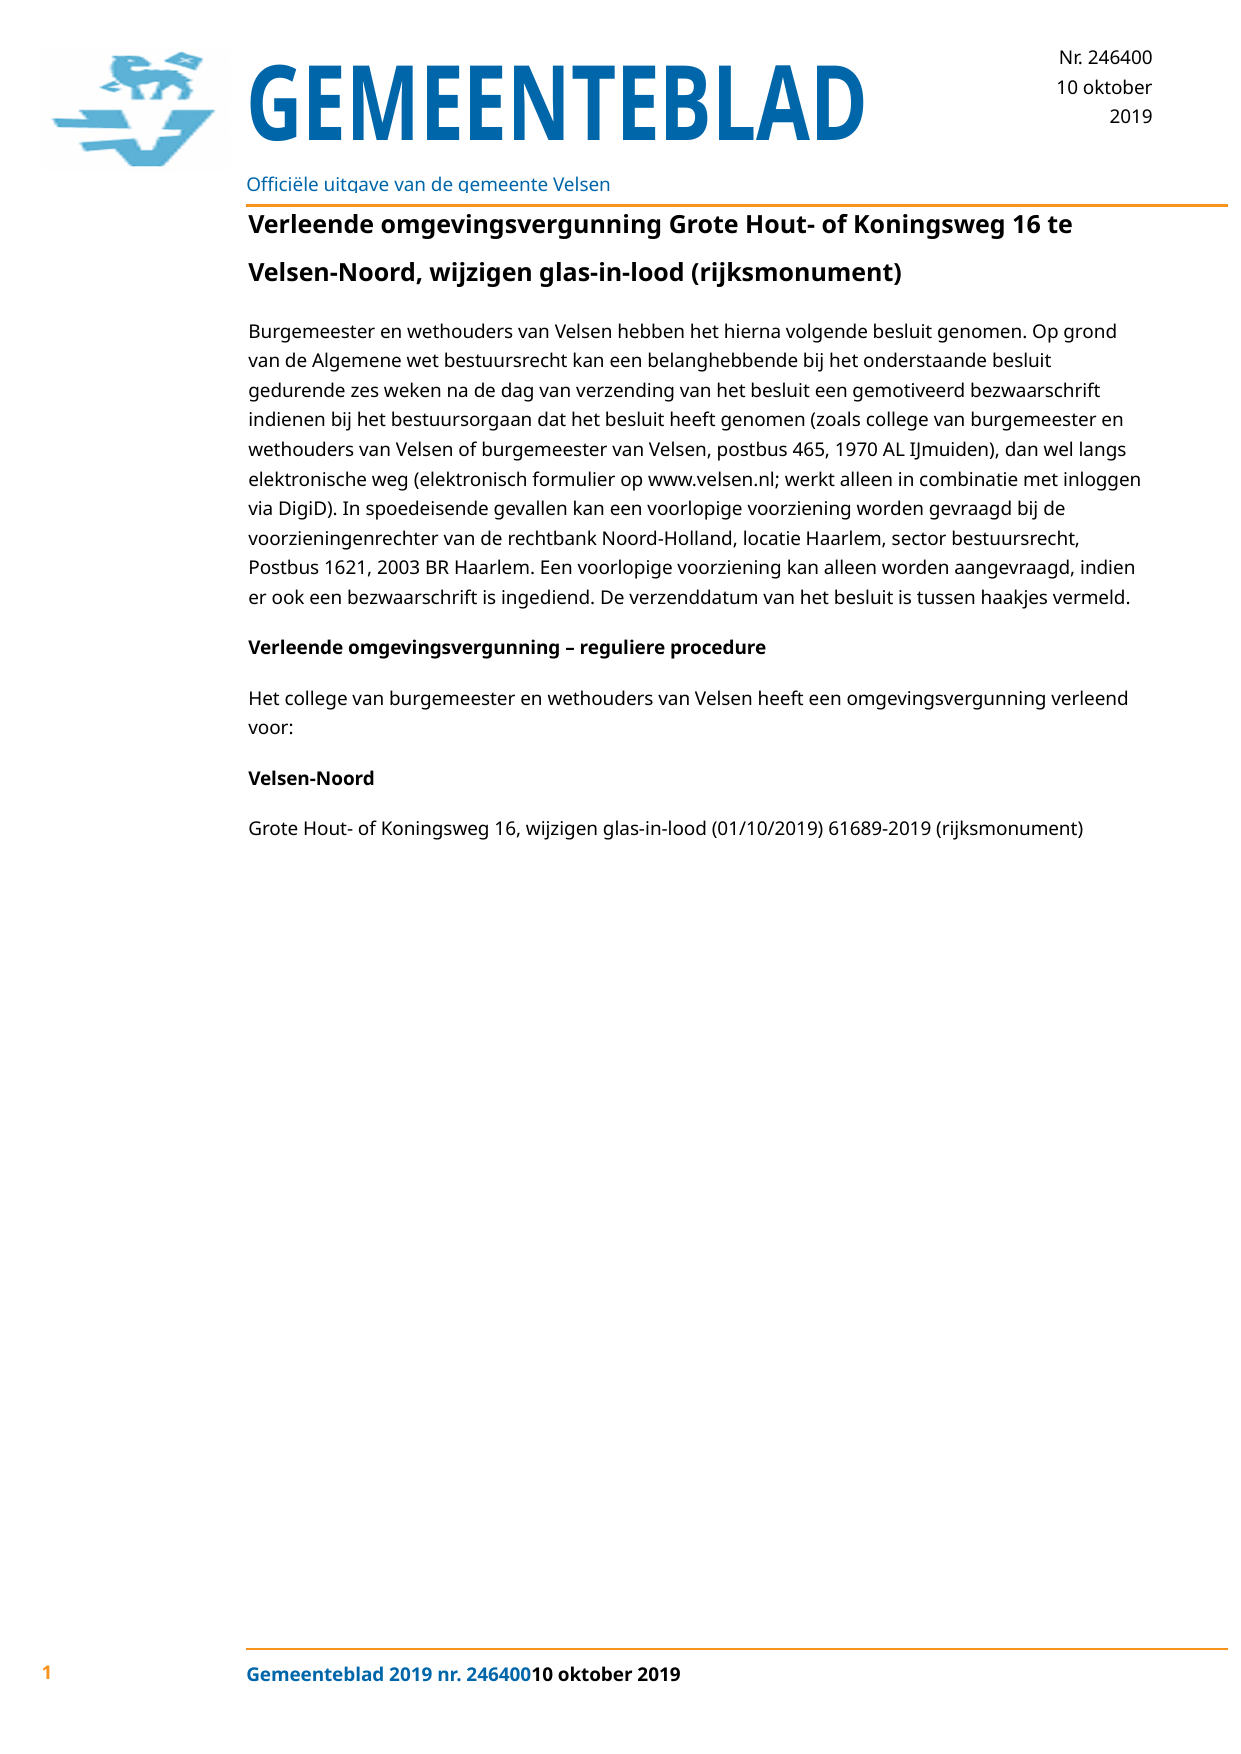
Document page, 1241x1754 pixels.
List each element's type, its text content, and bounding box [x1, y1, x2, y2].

picture [41, 47, 231, 172]
text Velsen-Noord [248, 765, 1152, 791]
text Verleende omgevingsvergunning – reguliere procedure [248, 634, 1152, 660]
text Het college van burgemeester en wethouders van Velsen heeft een omgevingsvergunning verleend voor: [248, 685, 1152, 740]
text Grote Hout- of Koningsweg 16, wijzigen glas-in-lood (01/10/2019) 61689-2019 (rijksmonument) [248, 815, 1152, 841]
text Verleende omgevingsvergunning Grote Hout- of Koningsweg 16 te Velsen-Noord, wijzigen glas-in-lood (rijksmonument) [248, 207, 1152, 288]
text Burgemeester en wethouders van Velsen hebben het hierna volgende besluit genomen. Op grond van de Algemene wet bestuursrecht kan een belanghebbende bij het onderstaande besluit gedurende zes weken na de dag van verzending van het besluit een gemotiveerd bezwaarschrift indienen bij het bestuursorgaan dat het besluit heeft genomen (zoals college van burgemeester en wethouders van Velsen of burgemeester van Velsen, postbus 465, 1970 AL IJmuiden), dan wel langs elektronische weg (elektronisch formulier op www.velsen.nl; werkt alleen in combinatie met inloggen via DigiD). In spoedeisende gevallen kan een voorlopige voorziening worden gevraagd bij de voorzieningenrechter van de rechtbank Noord-Holland, locatie Haarlem, sector bestuursrecht, Postbus 1621, 2003 BR Haarlem. Een voorlopige voorziening kan alleen worden aangevraagd, indien er ook een bezwaarschrift is ingediend. De verzenddatum van het besluit is tussen haakjes vermeld. [248, 318, 1152, 610]
